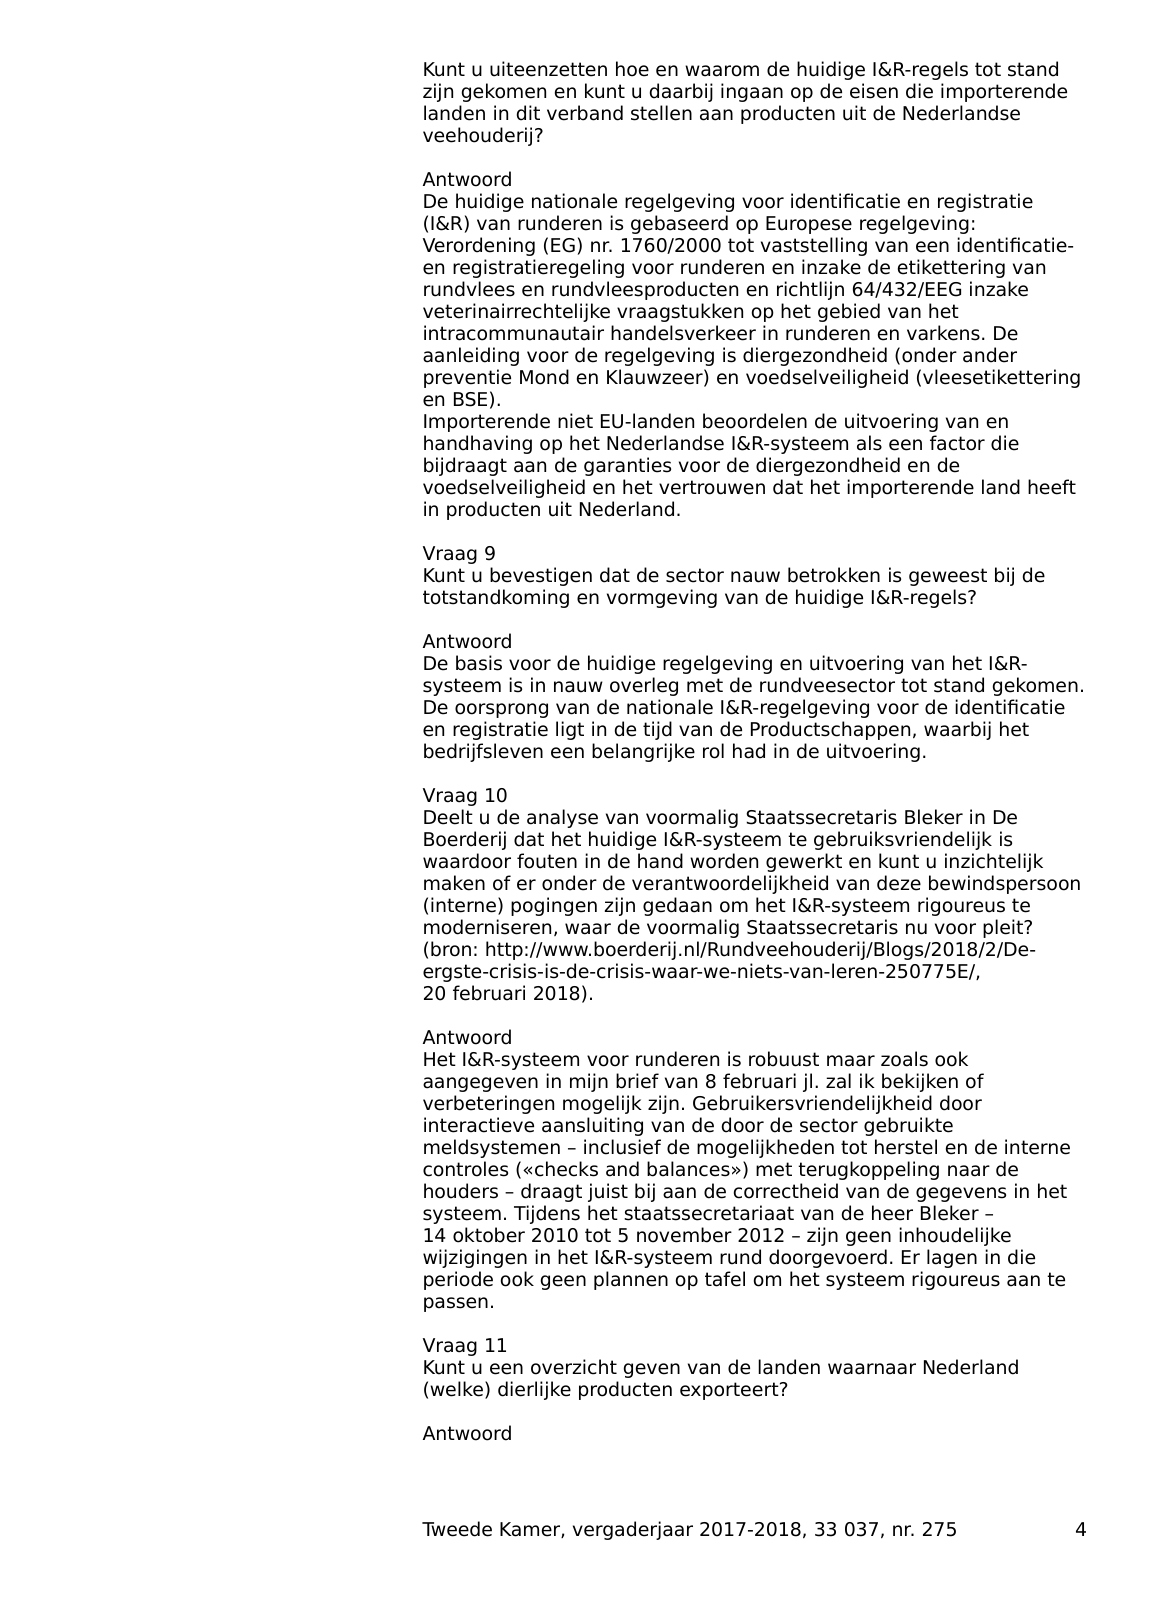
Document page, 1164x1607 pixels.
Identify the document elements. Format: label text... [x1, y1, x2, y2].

text Het I&R-systeem voor runderen is robuust maar zoals ook aangegeven in mijn brief van 8 februari jl. zal ik bekijken of verbeteringen mogelijk zijn. Gebruikersvriendelijkheid door interactieve aansluiting van de door de sector gebruikte meldsystemen – inclusief de mogelijkheden tot herstel en de interne controles («checks and balances») met terugkoppeling naar de houders – draagt juist bij aan de correctheid van de gegevens in het systeem. Tijdens het staatssecretariaat van de heer Bleker – 14 oktober 2010 tot 5 november 2012 – zijn geen inhoudelijke wijzigingen in het I&R-systeem rund doorgevoerd. Er lagen in die periode ook geen plannen op tafel om het systeem rigoureus aan te passen. [422, 1049, 1087, 1313]
text Antwoord [422, 1423, 1087, 1445]
text De huidige nationale regelgeving voor identificatie en registratie (I&R) van runderen is gebaseerd op Europese regelgeving: Verordening (EG) nr. 1760/2000 tot vaststelling van een identificatie- en registratieregeling voor runderen en inzake de etikettering van rundvlees en rundvleesproducten en richtlijn 64/432/EEG inzake veterinairrechtelijke vraagstukken op het gebied van het intracommunautair handelsverkeer in runderen en varkens. De aanleiding voor de regelgeving is diergezondheid (onder ander preventie Mond en Klauwzeer) en voedselveiligheid (vleesetikettering en BSE). [422, 191, 1087, 411]
text Kunt u bevestigen dat de sector nauw betrokken is geweest bij de totstandkoming en vormgeving van de huidige I&R-regels? [422, 565, 1087, 609]
text Vraag 11 [422, 1335, 1087, 1357]
text De basis voor de huidige regelgeving en uitvoering van het I&R-systeem is in nauw overleg met de rundveesector tot stand gekomen. De oorsprong van de nationale I&R-regelgeving voor de identificatie en registratie ligt in de tijd van de Productschappen, waarbij het bedrijfsleven een belangrijke rol had in de uitvoering. [422, 653, 1087, 763]
text Antwoord [422, 631, 1087, 653]
text Vraag 10 [422, 785, 1087, 807]
text Kunt u een overzicht geven van de landen waarnaar Nederland (welke) dierlijke producten exporteert? [422, 1357, 1087, 1401]
text Vraag 9 [422, 543, 1087, 565]
text Importerende niet EU-landen beoordelen de uitvoering van en handhaving op het Nederlandse I&R-systeem als een factor die bijdraagt aan de garanties voor de diergezondheid en de voedselveiligheid en het vertrouwen dat het importerende land heeft in producten uit Nederland. [422, 411, 1087, 521]
text Deelt u de analyse van voormalig Staatssecretaris Bleker in De Boerderij dat het huidige I&R-systeem te gebruiksvriendelijk is waardoor fouten in de hand worden gewerkt en kunt u inzichtelijk maken of er onder de verantwoordelijkheid van deze bewindspersoon (interne) pogingen zijn gedaan om het I&R-systeem rigoureus te moderniseren, waar de voormalig Staatssecretaris nu voor pleit? (bron: http://www.boerderij.nl/Rundveehouderij/Blogs/2018/2/De-ergste-crisis-is-de-crisis-waar-we-niets-van-leren-250775E/, 20 februari 2018). [422, 807, 1087, 1005]
text Antwoord [422, 1027, 1087, 1049]
text Antwoord [422, 169, 1087, 191]
text Kunt u uiteenzetten hoe en waarom de huidige I&R-regels tot stand zijn gekomen en kunt u daarbij ingaan op de eisen die importerende landen in dit verband stellen aan producten uit de Nederlandse veehouderij? [422, 59, 1087, 147]
